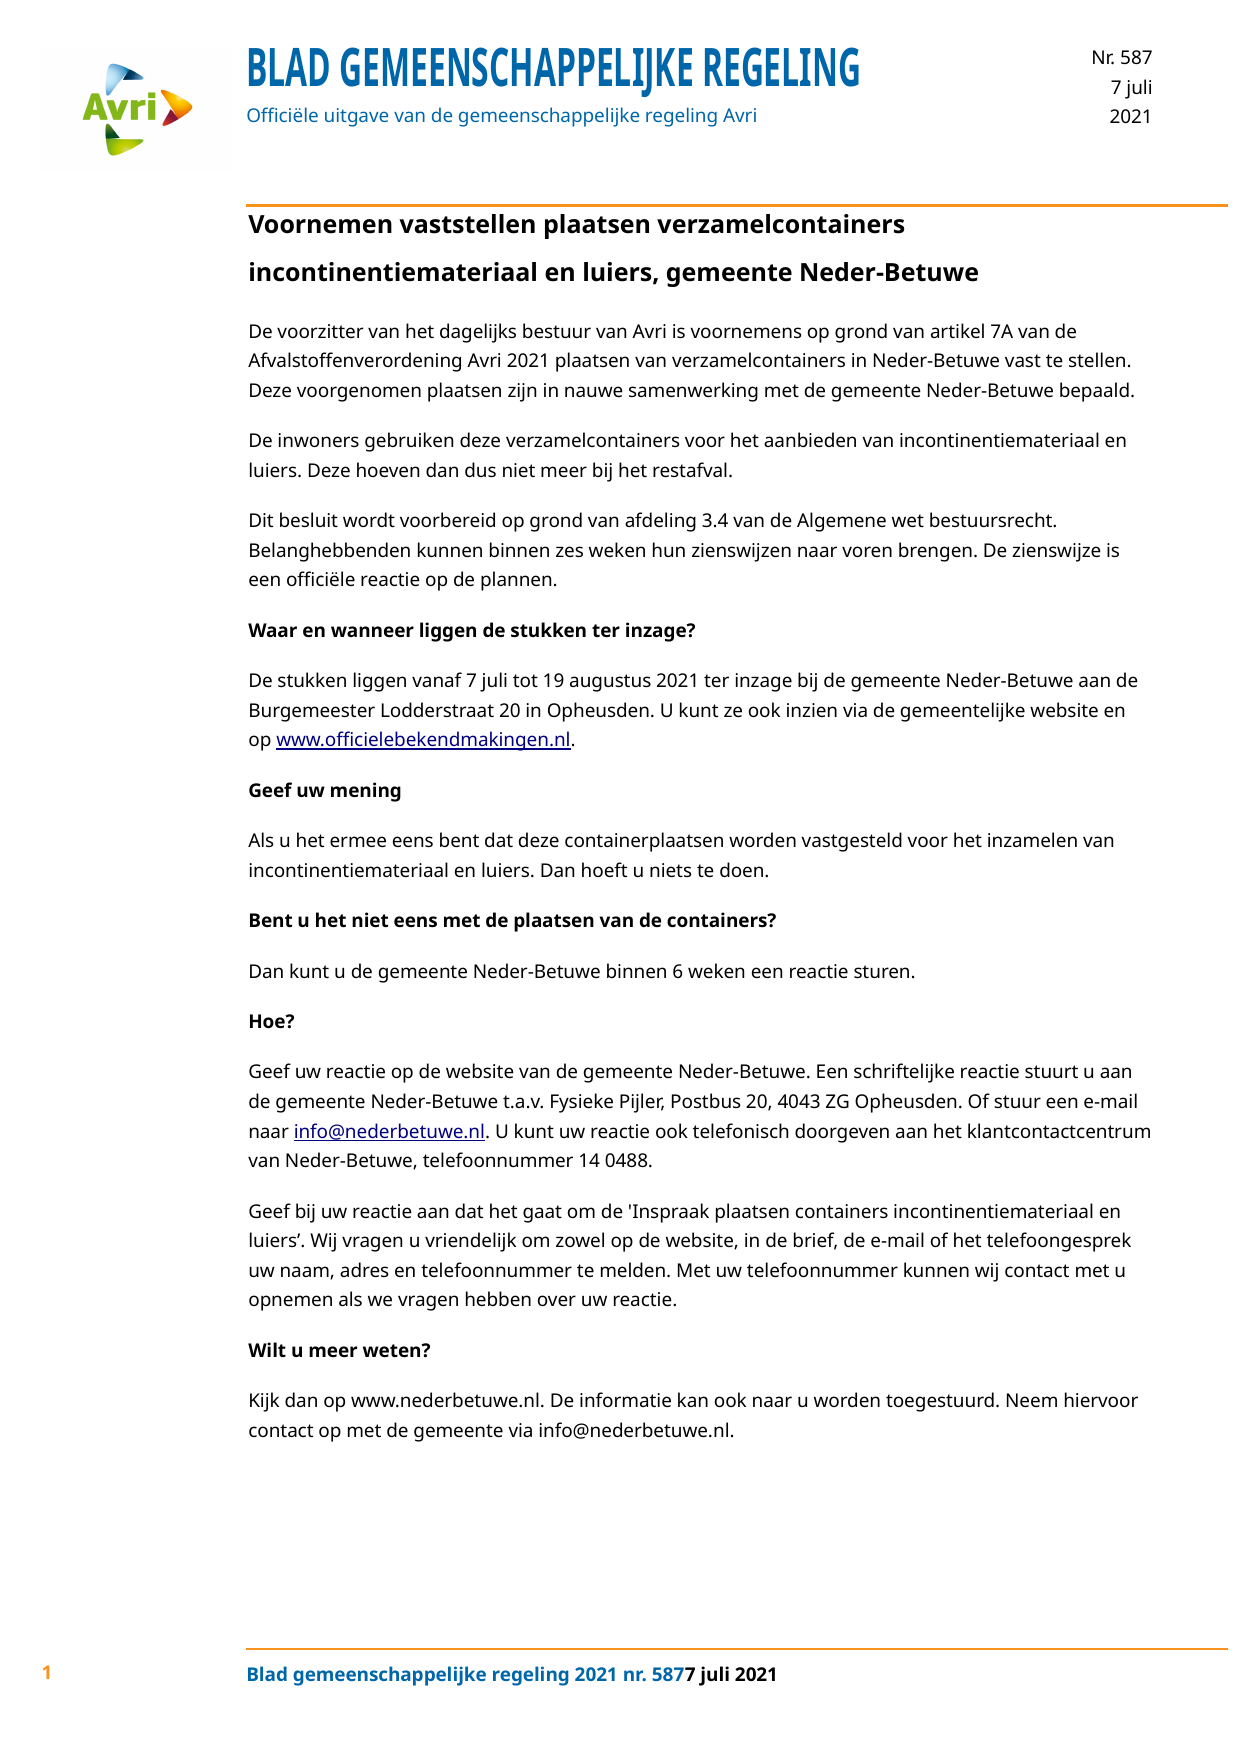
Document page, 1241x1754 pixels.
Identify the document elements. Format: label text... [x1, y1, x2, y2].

text Waar en wanneer liggen de stukken ter inzage? [248, 617, 1152, 643]
text Geef uw reactie op de website van de gemeente Neder-Betuwe. Een schriftelijke reactie stuurt u aan de gemeente Neder-Betuwe t.a.v. Fysieke Pijler, Postbus 20, 4043 ZG Opheusden. Of stuur een e-mail naar info@nederbetuwe.nl. U kunt uw reactie ook telefonisch doorgeven aan het klantcontactcentrum van Neder-Betuwe, telefoonnummer 14 0488. [248, 1059, 1152, 1173]
text Kijk dan op www.nederbetuwe.nl. De informatie kan ook naar u worden toegestuurd. Neem hiervoor contact op met de gemeente via info@nederbetuwe.nl. [248, 1387, 1152, 1443]
text De voorzitter van het dagelijks bestuur van Avri is voornemens op grond van artikel 7A van de Afvalstoffenverordening Avri 2021 plaatsen van verzamelcontainers in Neder-Betuwe vast te stellen. Deze voorgenomen plaatsen zijn in nauwe samenwerking met de gemeente Neder-Betuwe bepaald. [248, 318, 1152, 403]
text Dan kunt u de gemeente Neder-Betuwe binnen 6 weken een reactie sturen. [248, 958, 1152, 984]
text Voornemen vaststellen plaatsen verzamelcontainers incontinentiemateriaal en luiers, gemeente Neder-Betuwe [248, 207, 1152, 288]
text Geef uw mening [248, 777, 1152, 803]
picture [41, 47, 231, 172]
text De stukken liggen vanaf 7 juli tot 19 augustus 2021 ter inzage bij de gemeente Neder-Betuwe aan de Burgemeester Lodderstraat 20 in Opheusden. U kunt ze ook inzien via de gemeentelijke website en op www.officielebekendmakingen.nl. [248, 667, 1152, 752]
text Wilt u meer weten? [248, 1337, 1152, 1363]
text De inwoners gebruiken deze verzamelcontainers voor het aanbieden van incontinentiemateriaal en luiers. Deze hoeven dan dus niet meer bij het restafval. [248, 427, 1152, 483]
text Als u het ermee eens bent dat deze containerplaatsen worden vastgesteld voor het inzamelen van incontinentiemateriaal en luiers. Dan hoeft u niets te doen. [248, 827, 1152, 883]
text Dit besluit wordt voorbereid op grond van afdeling 3.4 van de Algemene wet bestuursrecht. Belanghebbenden kunnen binnen zes weken hun zienswijzen naar voren brengen. De zienswijze is een officiële reactie op de plannen. [248, 507, 1152, 592]
text Bent u het niet eens met de plaatsen van de containers? [248, 907, 1152, 933]
text Geef bij uw reactie aan dat het gaat om de 'Inspraak plaatsen containers incontinentiemateriaal en luiers’. Wij vragen u vriendelijk om zowel op de website, in de brief, de e-mail of het telefoongesprek uw naam, adres en telefoonnummer te melden. Met uw telefoonnummer kunnen wij contact met u opnemen als we vragen hebben over uw reactie. [248, 1198, 1152, 1312]
text Hoe? [248, 1008, 1152, 1034]
